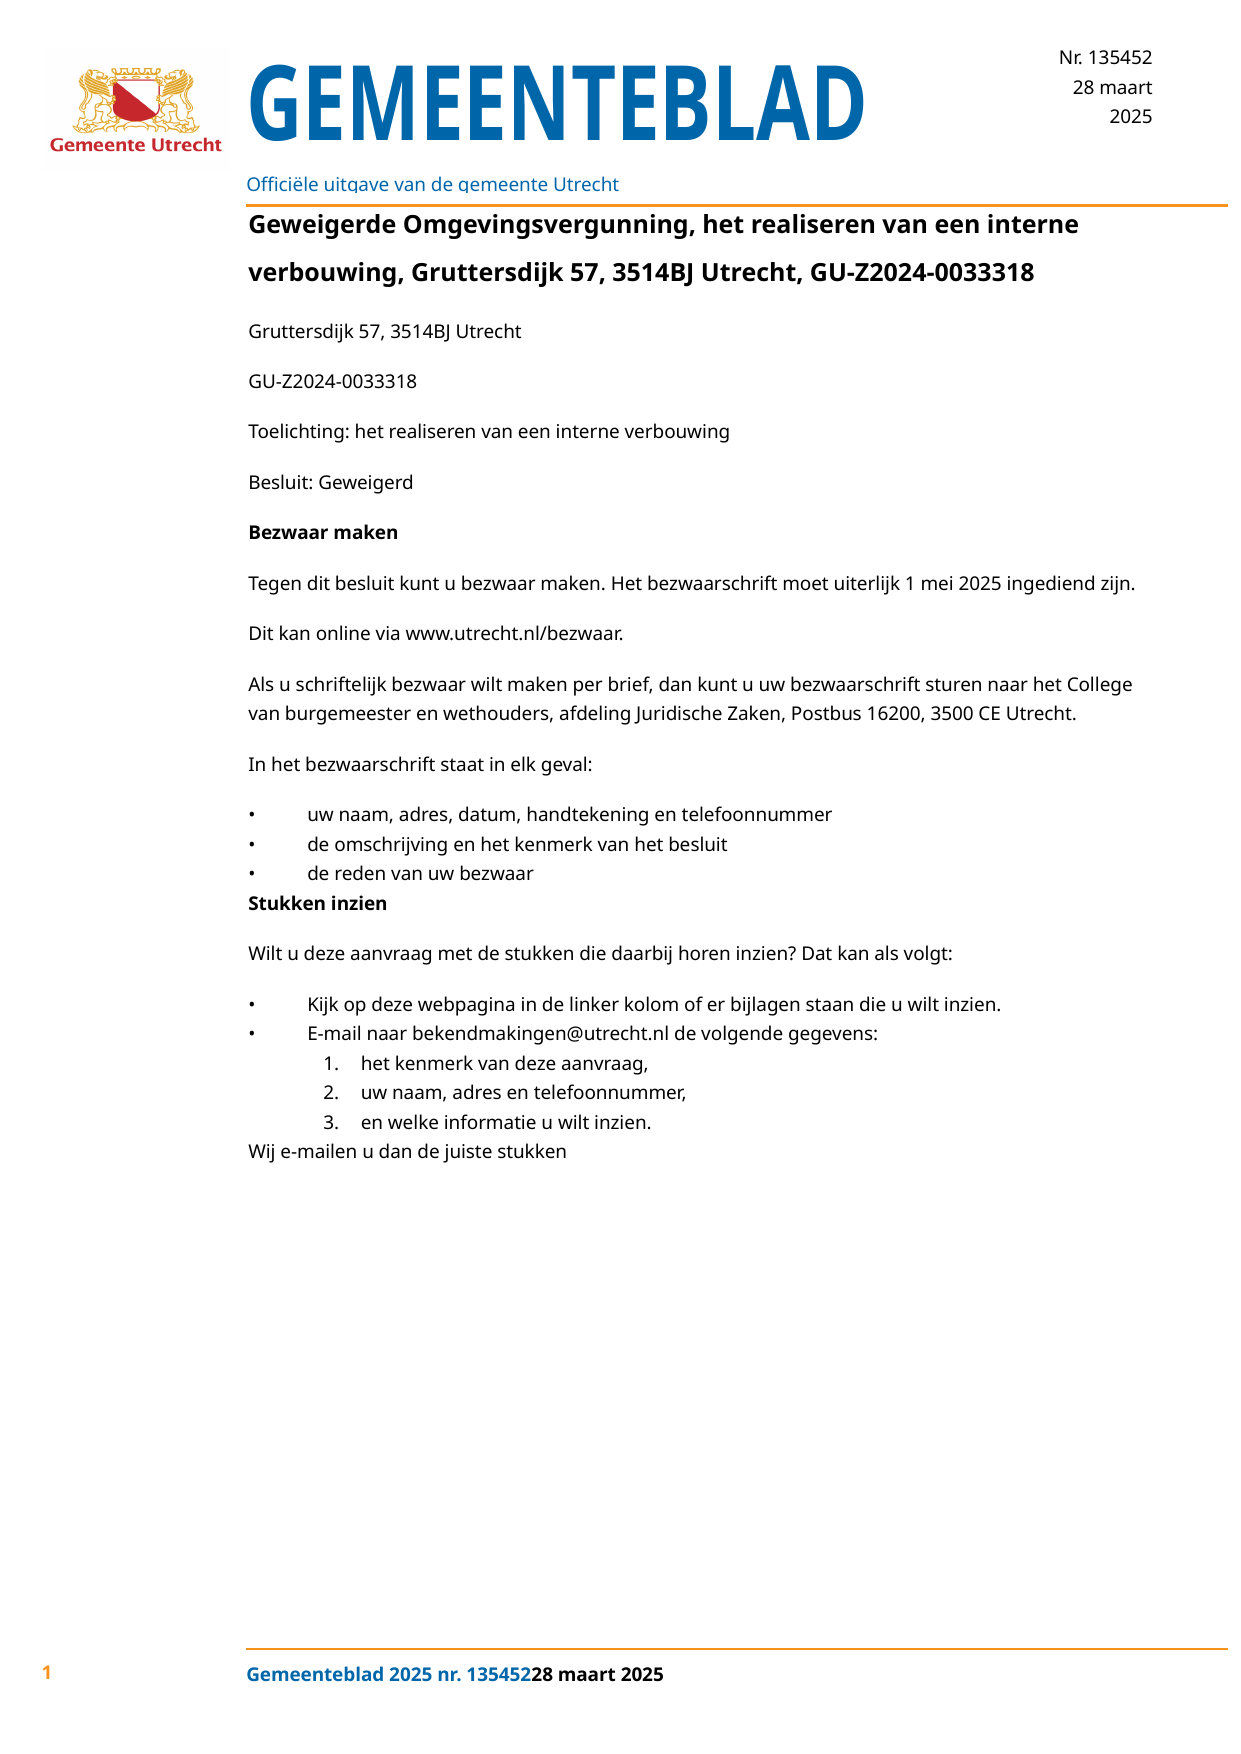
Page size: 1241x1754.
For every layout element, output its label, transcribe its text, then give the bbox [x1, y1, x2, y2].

text Bezwaar maken [248, 519, 1152, 545]
text Dit kan online via www.utrecht.nl/bezwaar. [248, 620, 1152, 646]
text GU-Z2024-0033318 [248, 368, 1152, 394]
list en welke informatie u wilt inzien. [323, 1109, 1152, 1135]
text Wilt u deze aanvraag met de stukken die daarbij horen inzien? Dat kan als volgt: [248, 940, 1152, 966]
text Stukken inzien [248, 890, 1152, 916]
text Besluit: Geweigerd [248, 469, 1152, 495]
text Toelichting: het realiseren van een interne verbouwing [248, 419, 1152, 444]
list E-mail naar bekendmakingen@utrecht.nl de volgende gegevens: [248, 1020, 1152, 1046]
list de reden van uw bezwaar [248, 860, 1152, 886]
text Gruttersdijk 57, 3514BJ Utrecht [248, 318, 1152, 344]
list Kijk op deze webpagina in de linker kolom of er bijlagen staan die u wilt inzien. [248, 991, 1152, 1017]
picture [41, 47, 231, 172]
text Tegen dit besluit kunt u bezwaar maken. Het bezwaarschrift moet uiterlijk 1 mei 2025 ingediend zijn. [248, 570, 1152, 596]
list uw naam, adres, datum, handtekening en telefoonnummer [248, 801, 1152, 827]
text Geweigerde Omgevingsvergunning, het realiseren van een interne verbouwing, Gruttersdijk 57, 3514BJ Utrecht, GU-Z2024-0033318 [248, 207, 1152, 288]
list het kenmerk van deze aanvraag, [323, 1050, 1152, 1076]
text Wij e-mailen u dan de juiste stukken [248, 1139, 1152, 1164]
list de omschrijving en het kenmerk van het besluit [248, 831, 1152, 857]
list uw naam, adres en telefoonnummer, [323, 1079, 1152, 1105]
text Als u schriftelijk bezwaar wilt maken per brief, dan kunt u uw bezwaarschrift sturen naar het College van burgemeester en wethouders, afdeling Juridische Zaken, Postbus 16200, 3500 CE Utrecht. [248, 671, 1152, 726]
text In het bezwaarschrift staat in elk geval: [248, 751, 1152, 777]
